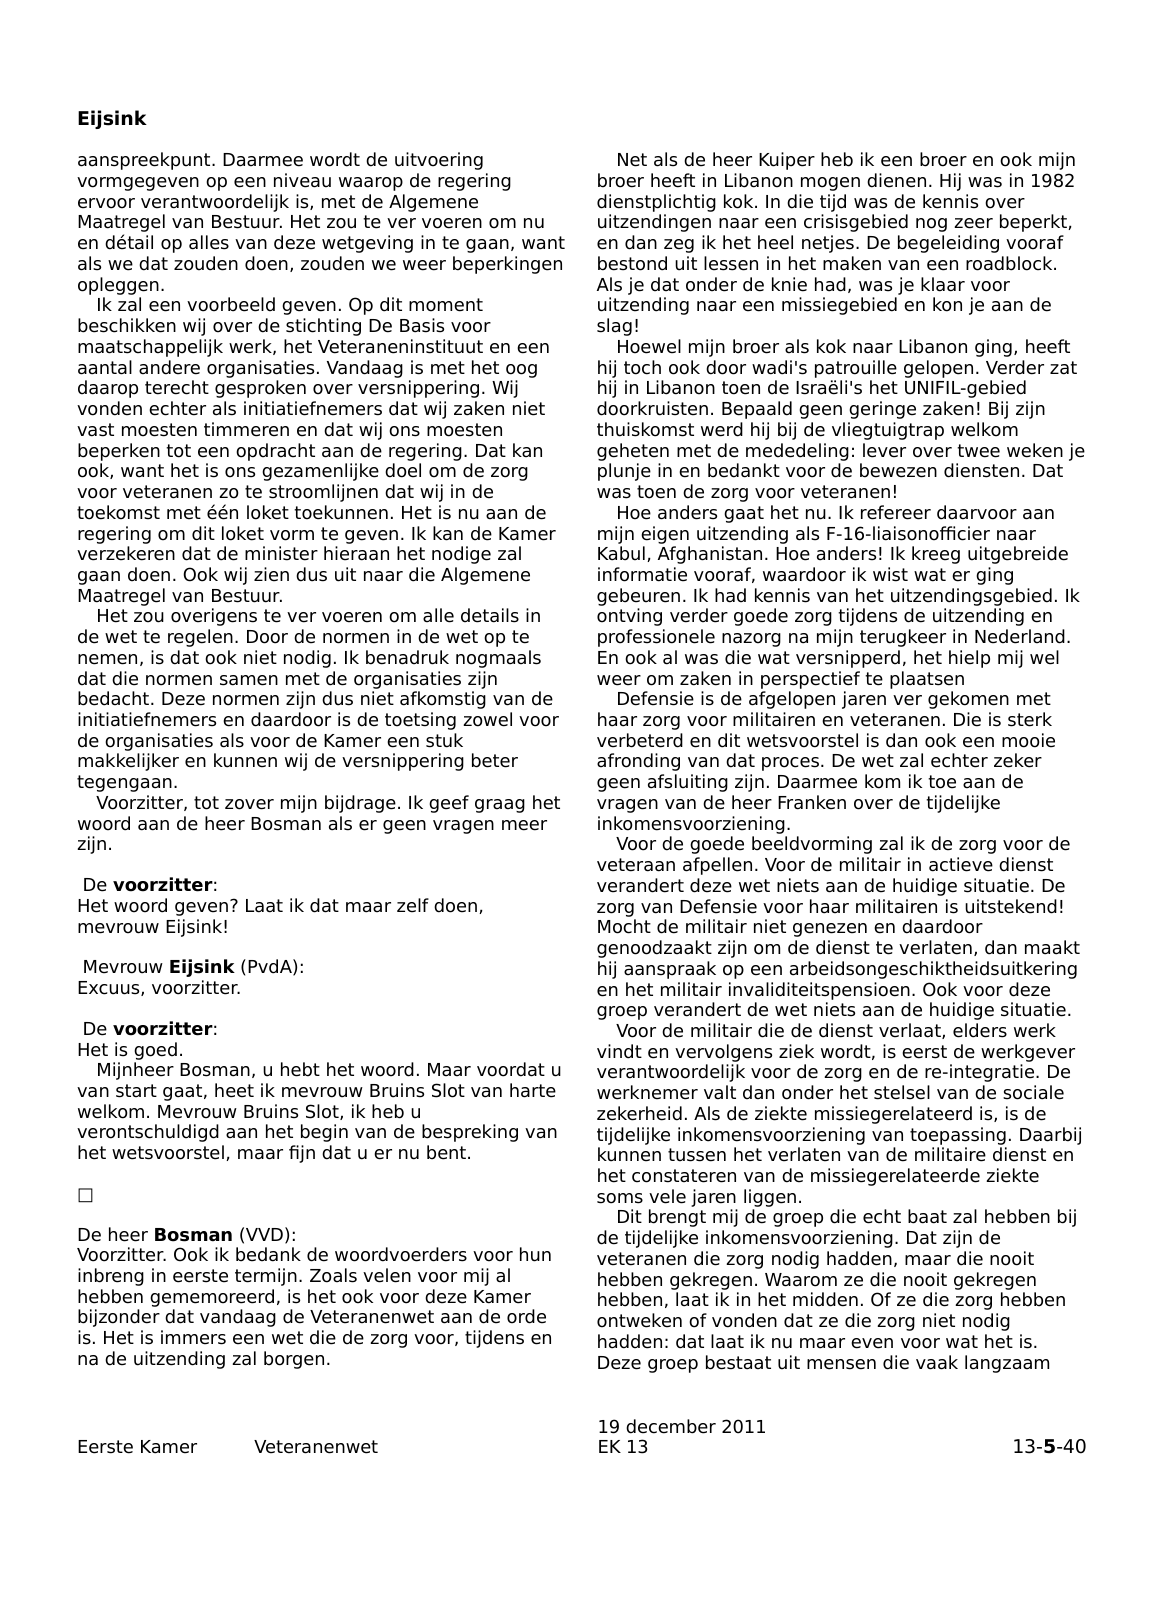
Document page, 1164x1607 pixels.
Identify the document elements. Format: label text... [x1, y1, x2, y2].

text Dit brengt mij de groep die echt baat zal hebben bij de tijdelijke inkomensvoorziening. Dat zijn de veteranen die zorg nodig hadden, maar die nooit hebben gekregen. Waarom ze die nooit gekregen hebben, laat ik in het midden. Of ze die zorg hebben ontweken of vonden dat ze die zorg niet nodig hadden: dat laat ik nu maar even voor wat het is. Deze groep bestaat uit mensen die vaak langzaam [596, 1207, 1087, 1373]
text Het zou overigens te ver voeren om alle details in de wet te regelen. Door de normen in de wet op te nemen, is dat ook niet nodig. Ik benadruk nogmaals dat die normen samen met de organisaties zijn bedacht. Deze normen zijn dus niet afkomstig van de initiatiefnemers en daardoor is de toetsing zowel voor de organisaties als voor de Kamer een stuk makkelijker en kunnen wij de versnippering beter tegengaan. [77, 606, 567, 793]
text Hoe anders gaat het nu. Ik refereer daarvoor aan mijn eigen uitzending als F-16-liaisonofficier naar Kabul, Afghanistan. Hoe anders! Ik kreeg uitgebreide informatie vooraf, waardoor ik wist wat er ging gebeuren. Ik had kennis van het uitzendingsgebied. Ik ontving verder goede zorg tijdens de uitzending en professionele nazorg na mijn terugkeer in Nederland. En ook al was die wat versnipperd, het hielp mij wel weer om zaken in perspectief te plaatsen [596, 503, 1087, 689]
text Voor de goede beeldvorming zal ik de zorg voor de veteraan afpellen. Voor de militair in actieve dienst verandert deze wet niets aan de huidige situatie. De zorg van Defensie voor haar militairen is uitstekend! Mocht de militair niet genezen en daardoor genoodzaakt zijn om de dienst te verlaten, dan maakt hij aanspraak op een arbeidsongeschiktheidsuitkering en het militair invaliditeitspensioen. Ook voor deze groep verandert de wet niets aan de huidige situatie. [596, 834, 1087, 1021]
text Hoewel mijn broer als kok naar Libanon ging, heeft hij toch ook door wadi's patrouille gelopen. Verder zat hij in Libanon toen de Israëli's het UNIFIL-gebied doorkruisten. Bepaald geen geringe zaken! Bij zijn thuiskomst werd hij bij de vliegtuigtrap welkom geheten met de mededeling: lever over twee weken je plunje in en bedankt voor de bewezen diensten. Dat was toen de zorg voor veteranen! [596, 337, 1087, 503]
text Mevrouw Eijsink (PvdA): [77, 957, 567, 978]
text Net als de heer Kuiper heb ik een broer en ook mijn broer heeft in Libanon mogen dienen. Hij was in 1982 dienstplichtig kok. In die tijd was de kennis over uitzendingen naar een crisisgebied nog zeer beperkt, en dan zeg ik het heel netjes. De begeleiding vooraf bestond uit lessen in het maken van een roadblock. Als je dat onder de knie had, was je klaar voor uitzending naar een missiegebied en kon je aan de slag! [596, 150, 1087, 337]
text Voor de militair die de dienst verlaat, elders werk vindt en vervolgens ziek wordt, is eerst de werkgever verantwoordelijk voor de zorg en de re-integratie. De werknemer valt dan onder het stelsel van de sociale zekerheid. Als de ziekte missiegerelateerd is, is de tijdelijke inkomensvoorziening van toepassing. Daarbij kunnen tussen het verlaten van de militaire dienst en het constateren van de missiegerelateerde ziekte soms vele jaren liggen. [596, 1021, 1087, 1207]
text □ [77, 1184, 567, 1204]
text Mijnheer Bosman, u hebt het woord. Maar voordat u van start gaat, heet ik mevrouw Bruins Slot van harte welkom. Mevrouw Bruins Slot, ik heb u verontschuldigd aan het begin van de bespreking van het wetsvoorstel, maar fijn dat u er nu bent. [77, 1060, 567, 1164]
text De heer Bosman (VVD): [77, 1224, 567, 1245]
text Het woord geven? Laat ik dat maar zelf doen, mevrouw Eijsink! [77, 896, 567, 937]
text De voorzitter: [77, 1019, 567, 1039]
text Ik zal een voorbeeld geven. Op dit moment beschikken wij over de stichting De Basis voor maatschappelijk werk, het Veteraneninstituut en een aantal andere organisaties. Vandaag is met het oog daarop terecht gesproken over versnippering. Wij vonden echter als initiatiefnemers dat wij zaken niet vast moesten timmeren en dat wij ons moesten beperken tot een opdracht aan de regering. Dat kan ook, want het is ons gezamenlijke doel om de zorg voor veteranen zo te stroomlijnen dat wij in de toekomst met één loket toekunnen. Het is nu aan de regering om dit loket vorm te geven. Ik kan de Kamer verzekeren dat de minister hieraan het nodige zal gaan doen. Ook wij zien dus uit naar die Algemene Maatregel van Bestuur. [77, 295, 567, 606]
text aanspreekpunt. Daarmee wordt de uitvoering vormgegeven op een niveau waarop de regering ervoor verantwoordelijk is, met de Algemene Maatregel van Bestuur. Het zou te ver voeren om nu en détail op alles van deze wetgeving in te gaan, want als we dat zouden doen, zouden we weer beperkingen opleggen. [77, 150, 567, 295]
text De voorzitter: [77, 875, 567, 896]
text Voorzitter. Ook ik bedank de woordvoerders voor hun inbreng in eerste termijn. Zoals velen voor mij al hebben gememoreerd, is het ook voor deze Kamer bijzonder dat vandaag de Veteranenwet aan de orde is. Het is immers een wet die de zorg voor, tijdens en na de uitzending zal borgen. [77, 1245, 567, 1369]
text Het is goed. [77, 1039, 567, 1060]
text Defensie is de afgelopen jaren ver gekomen met haar zorg voor militairen en veteranen. Die is sterk verbeterd en dit wetsvoorstel is dan ook een mooie afronding van dat proces. De wet zal echter zeker geen afsluiting zijn. Daarmee kom ik toe aan de vragen van de heer Franken over de tijdelijke inkomensvoorziening. [596, 689, 1087, 834]
text Voorzitter, tot zover mijn bijdrage. Ik geef graag het woord aan de heer Bosman als er geen vragen meer zijn. [77, 793, 567, 855]
text Excuus, voorzitter. [77, 978, 567, 999]
